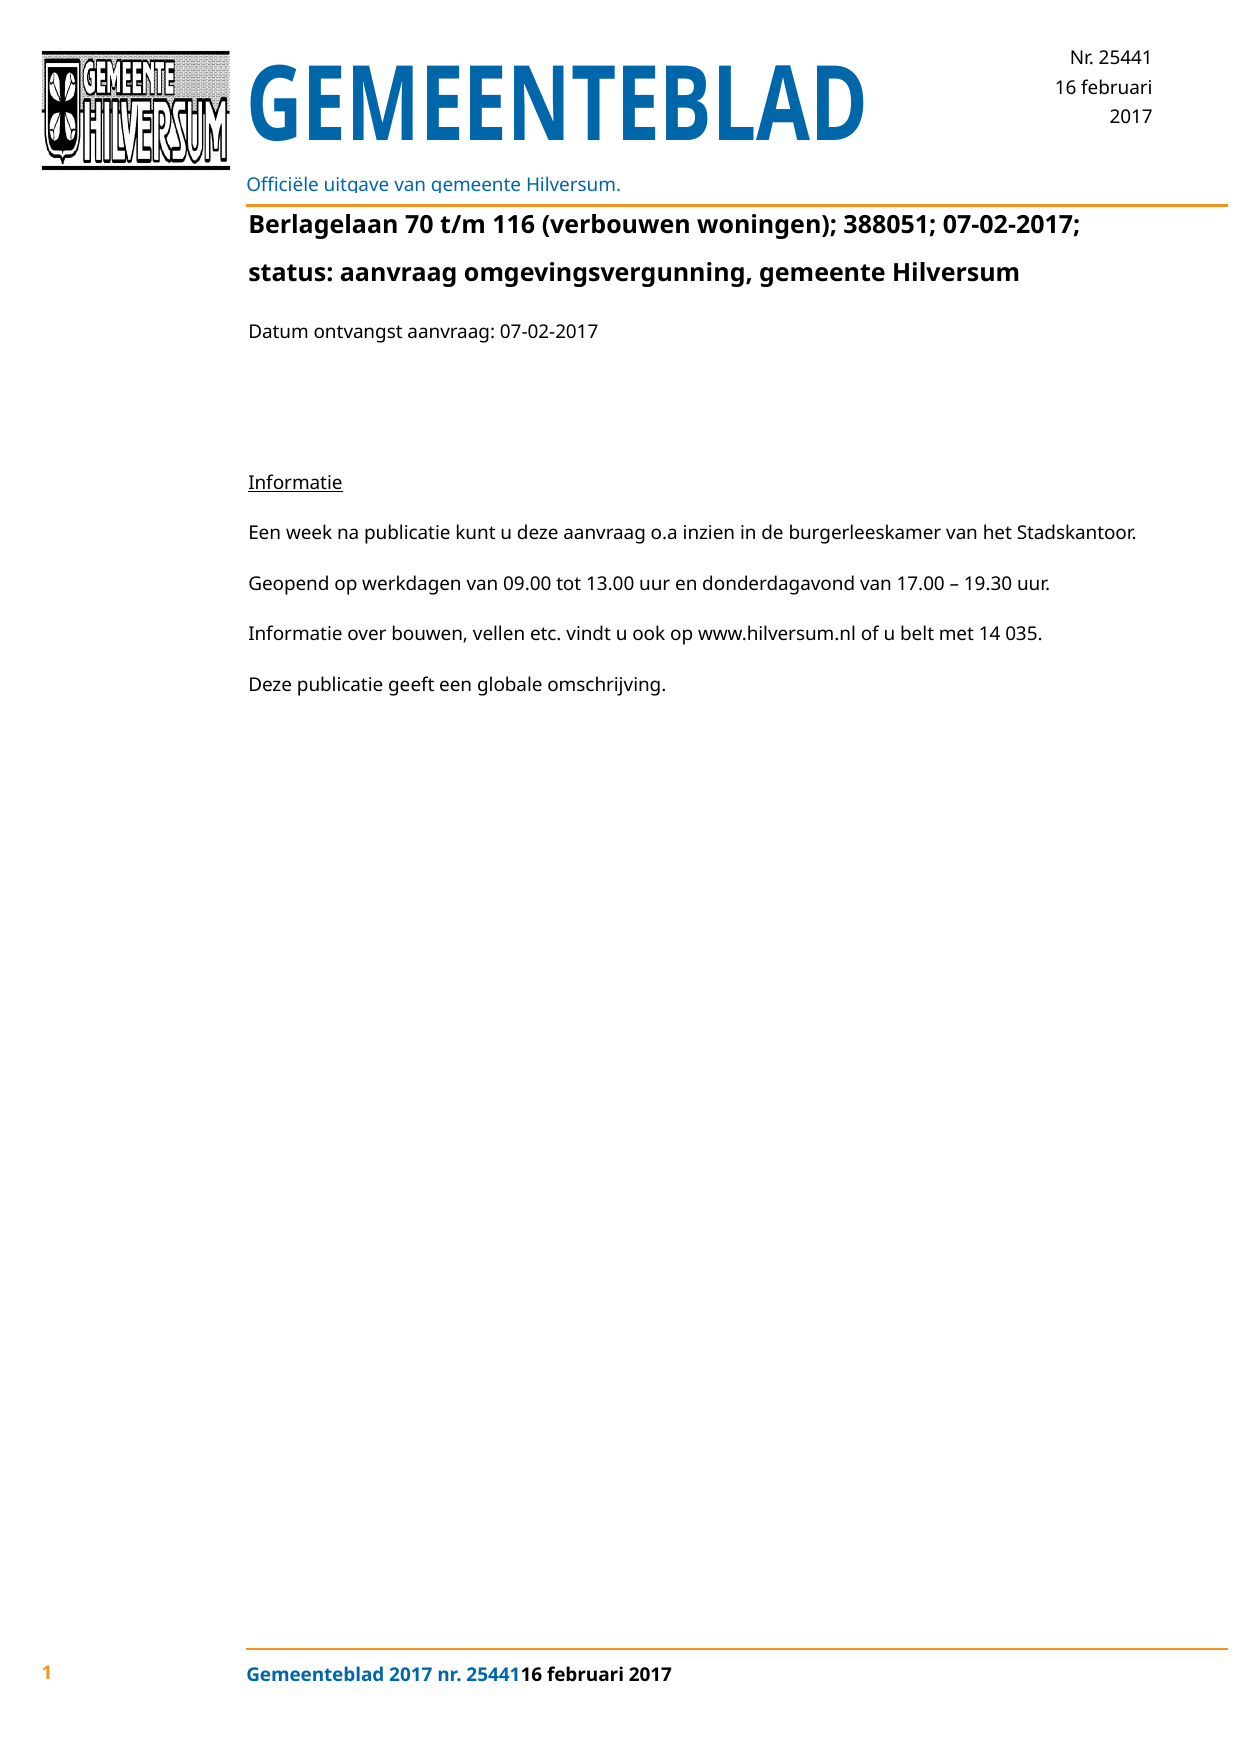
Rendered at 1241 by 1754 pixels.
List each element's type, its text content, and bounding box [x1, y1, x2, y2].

picture [41, 47, 231, 172]
text Deze publicatie geeft een globale omschrijving. [248, 671, 1152, 697]
text Berlagelaan 70 t/m 116 (verbouwen woningen); 388051; 07-02-2017; status: aanvraag omgevingsvergunning, gemeente Hilversum [248, 207, 1152, 288]
text Geopend op werkdagen van 09.00 tot 13.00 uur en donderdagavond van 17.00 – 19.30 uur. [248, 570, 1152, 596]
text Datum ontvangst aanvraag: 07-02-2017 [248, 318, 1152, 344]
text Een week na publicatie kunt u deze aanvraag o.a inzien in de burgerleeskamer van het Stadskantoor. [248, 519, 1152, 545]
text Informatie [248, 469, 1152, 495]
text Informatie over bouwen, vellen etc. vindt u ook op www.hilversum.nl of u belt met 14 035. [248, 620, 1152, 646]
